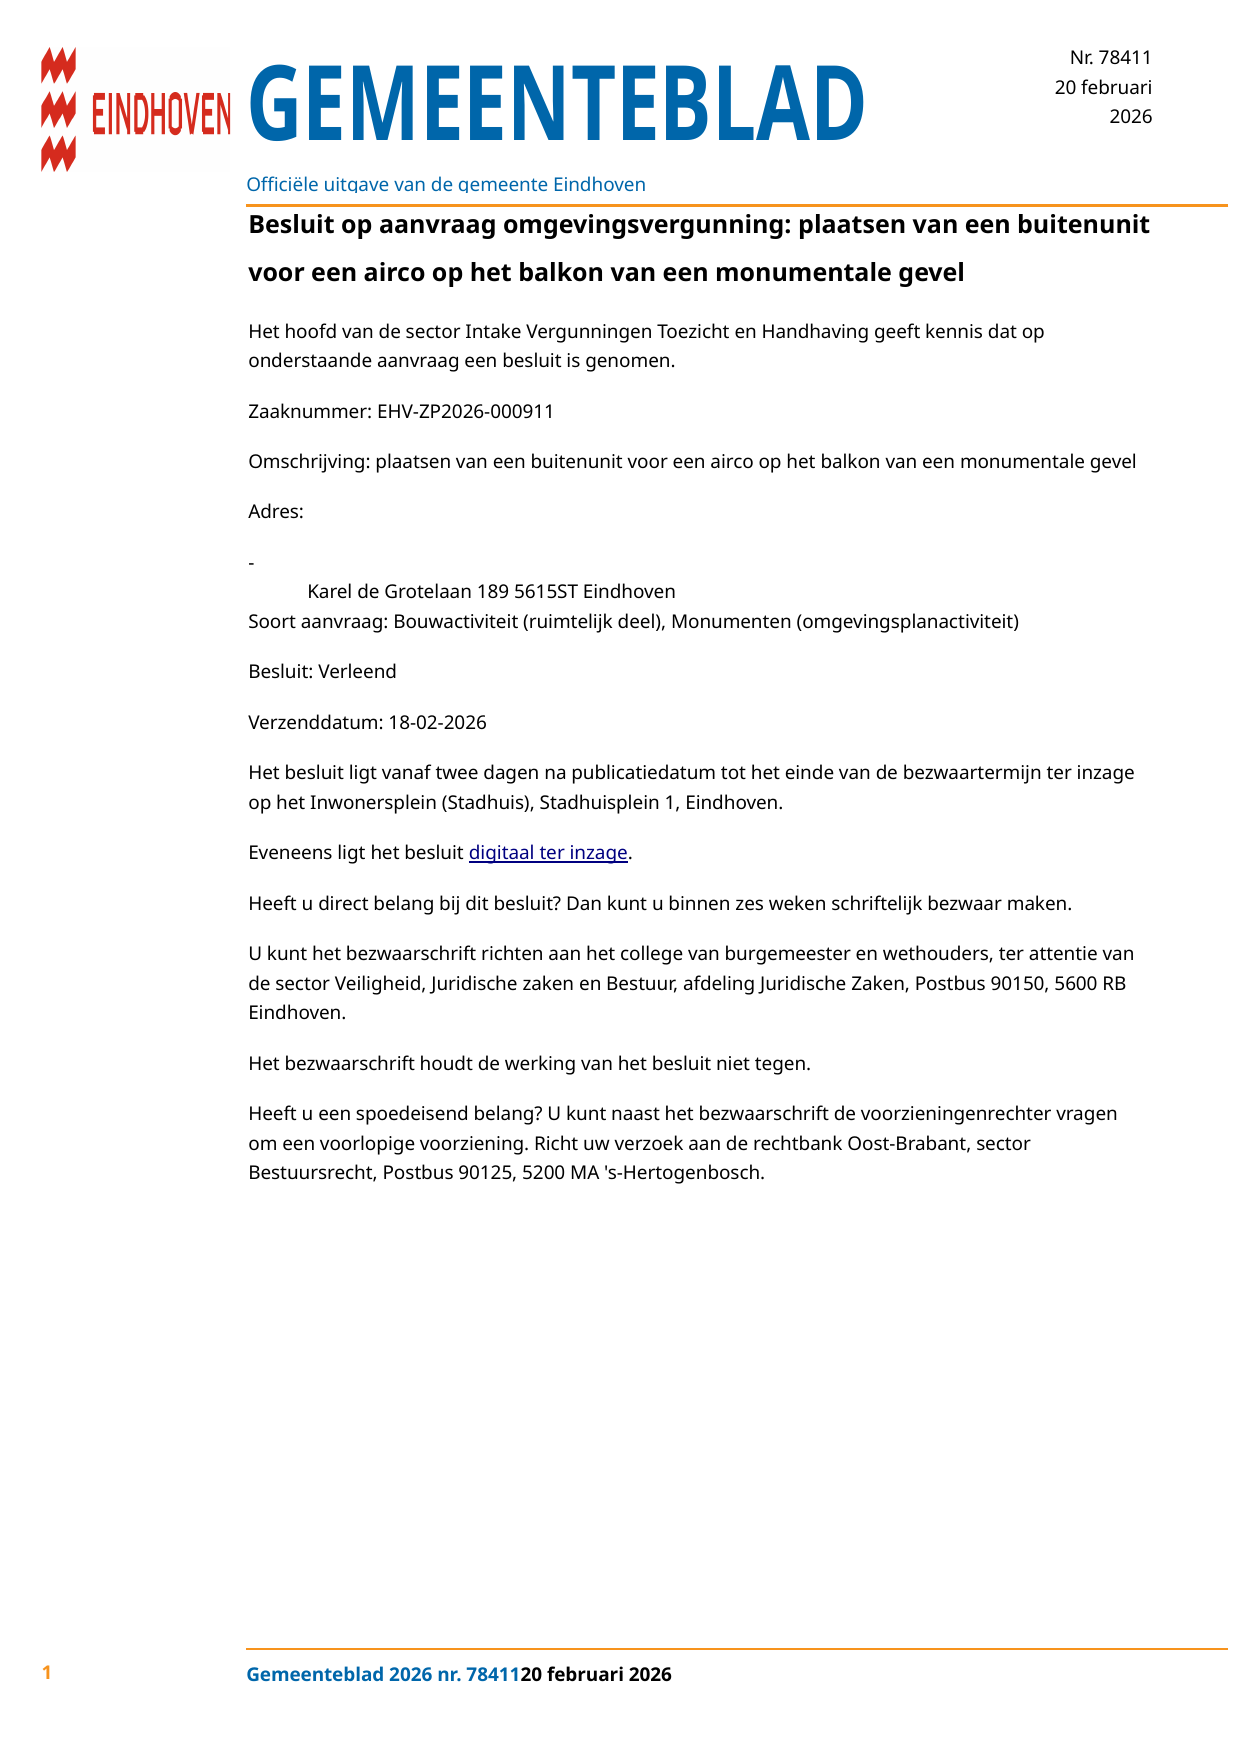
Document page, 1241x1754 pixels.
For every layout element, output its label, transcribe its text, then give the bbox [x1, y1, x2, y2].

text Heeft u direct belang bij dit besluit? Dan kunt u binnen zes weken schriftelijk bezwaar maken. [248, 890, 1152, 916]
text U kunt het bezwaarschrift richten aan het college van burgemeester en wethouders, ter attentie van de sector Veiligheid, Juridische zaken en Bestuur, afdeling Juridische Zaken, Postbus 90150, 5600 RB Eindhoven. [248, 940, 1152, 1025]
picture [41, 47, 231, 172]
text Eveneens ligt het besluit digitaal ter inzage. [248, 839, 1152, 865]
text Het bezwaarschrift houdt de werking van het besluit niet tegen. [248, 1050, 1152, 1076]
text Besluit: Verleend [248, 659, 1152, 684]
text Het hoofd van de sector Intake Vergunningen Toezicht en Handhaving geeft kennis dat op onderstaande aanvraag een besluit is genomen. [248, 318, 1152, 373]
text Heeft u een spoedeisend belang? U kunt naast het bezwaarschrift de voorzieningenrechter vragen om een voorlopige voorziening. Richt uw verzoek aan de rechtbank Oost-Brabant, sector Bestuursrecht, Postbus 90125, 5200 MA 's-Hertogenbosch. [248, 1100, 1152, 1185]
text Zaaknummer: EHV-ZP2026-000911 [248, 398, 1152, 424]
text Soort aanvraag: Bouwactiviteit (ruimtelijk deel), Monumenten (omgevingsplanactiviteit) [248, 608, 1152, 634]
text Verzenddatum: 18-02-2026 [248, 709, 1152, 735]
list Karel de Grotelaan 189 5615ST Eindhoven [248, 579, 1152, 604]
text Besluit op aanvraag omgevingsvergunning: plaatsen van een buitenunit voor een airco op het balkon van een monumentale gevel [248, 207, 1152, 288]
text Adres: [248, 499, 1152, 524]
text Omschrijving: plaatsen van een buitenunit voor een airco op het balkon van een monumentale gevel [248, 448, 1152, 474]
text Het besluit ligt vanaf twee dagen na publicatiedatum tot het einde van de bezwaartermijn ter inzage op het Inwonersplein (Stadhuis), Stadhuisplein 1, Eindhoven. [248, 759, 1152, 815]
